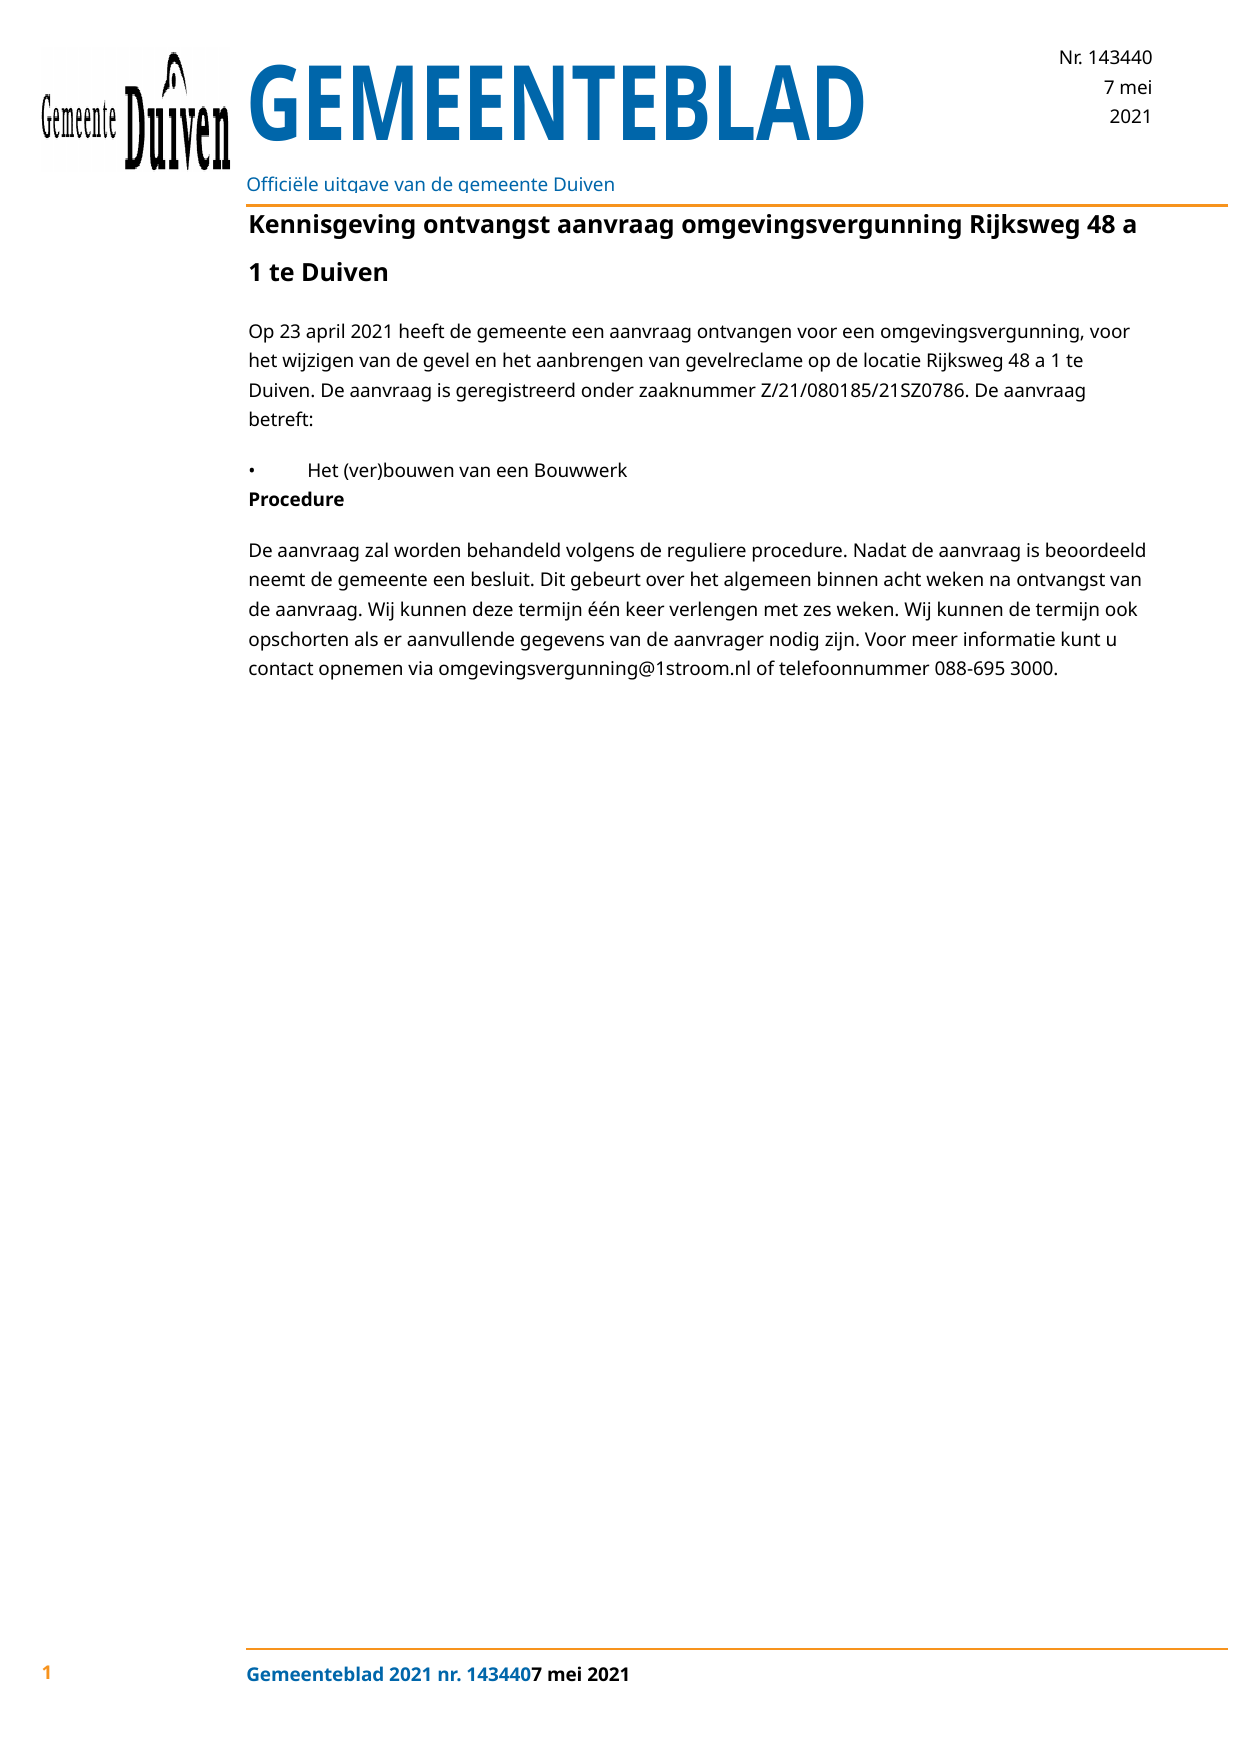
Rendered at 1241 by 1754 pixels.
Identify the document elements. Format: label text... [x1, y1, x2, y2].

text Procedure [248, 487, 1152, 512]
text Op 23 april 2021 heeft de gemeente een aanvraag ontvangen voor een omgevingsvergunning, voor het wijzigen van de gevel en het aanbrengen van gevelreclame op de locatie Rijksweg 48 a 1 te Duiven. De aanvraag is geregistreerd onder zaaknummer Z/21/080185/21SZ0786. De aanvraag betreft: [248, 318, 1152, 432]
text Kennisgeving ontvangst aanvraag omgevingsvergunning Rijksweg 48 a 1 te Duiven [248, 207, 1152, 288]
text De aanvraag zal worden behandeld volgens de reguliere procedure. Nadat de aanvraag is beoordeeld neemt de gemeente een besluit. Dit gebeurt over het algemeen binnen acht weken na ontvangst van de aanvraag. Wij kunnen deze termijn één keer verlengen met zes weken. Wij kunnen de termijn ook opschorten als er aanvullende gegevens van de aanvrager nodig zijn. Voor meer informatie kunt u contact opnemen via omgevingsvergunning@1stroom.nl of telefoonnummer 088-695 3000. [248, 537, 1152, 681]
list Het (ver)bouwen van een Bouwwerk [248, 457, 1152, 483]
picture [41, 47, 231, 172]
